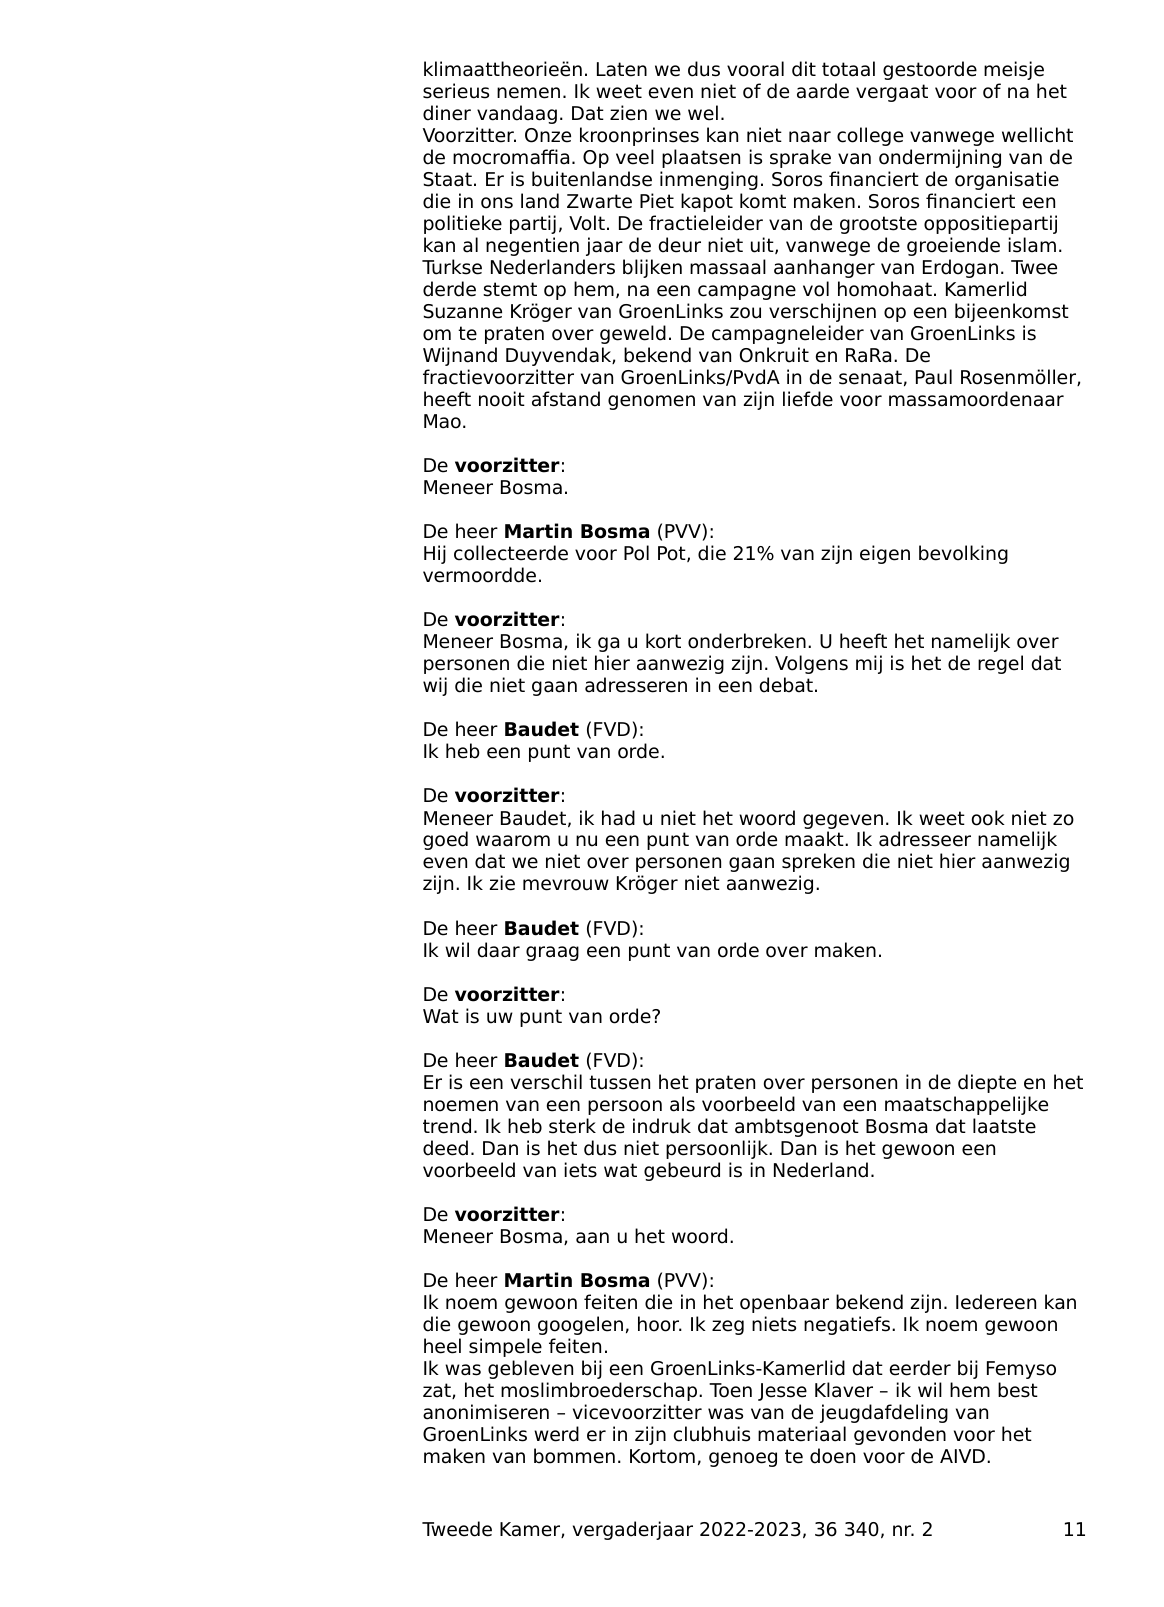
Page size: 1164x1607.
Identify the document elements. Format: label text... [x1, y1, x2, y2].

text Voorzitter. Onze kroonprinses kan niet naar college vanwege wellicht de mocromaffia. Op veel plaatsen is sprake van ondermijning van de Staat. Er is buitenlandse inmenging. Soros financiert de organisatie die in ons land Zwarte Piet kapot komt maken. Soros financiert een politieke partij, Volt. De fractieleider van de grootste oppositiepartij kan al negentien jaar de deur niet uit, vanwege de groeiende islam. Turkse Nederlanders blijken massaal aanhanger van Erdogan. Twee derde stemt op hem, na een campagne vol homohaat. Kamerlid Suzanne Kröger van GroenLinks zou verschijnen op een bijeenkomst om te praten over geweld. De campagneleider van GroenLinks is Wijnand Duyvendak, bekend van Onkruit en RaRa. De fractievoorzitter van GroenLinks/PvdA in de senaat, Paul Rosenmöller, heeft nooit afstand genomen van zijn liefde voor massamoordenaar Mao. [422, 125, 1087, 433]
text klimaattheorieën. Laten we dus vooral dit totaal gestoorde meisje serieus nemen. Ik weet even niet of de aarde vergaat voor of na het diner vandaag. Dat zien we wel. [422, 59, 1087, 125]
text Ik wil daar graag een punt van orde over maken. [422, 939, 1087, 961]
text De heer Baudet (FVD): [422, 1050, 1087, 1072]
text De voorzitter: [422, 609, 1087, 631]
text De heer Martin Bosma (PVV): [422, 1270, 1087, 1292]
text De voorzitter: [422, 785, 1087, 807]
text Wat is uw punt van orde? [422, 1006, 1087, 1028]
text Ik heb een punt van orde. [422, 741, 1087, 763]
text De heer Martin Bosma (PVV): [422, 521, 1087, 543]
text De heer Baudet (FVD): [422, 719, 1087, 741]
text Er is een verschil tussen het praten over personen in de diepte en het noemen van een persoon als voorbeeld van een maatschappelijke trend. Ik heb sterk de indruk dat ambtsgenoot Bosma dat laatste deed. Dan is het dus niet persoonlijk. Dan is het gewoon een voorbeeld van iets wat gebeurd is in Nederland. [422, 1072, 1087, 1182]
text Ik was gebleven bij een GroenLinks-Kamerlid dat eerder bij Femyso zat, het moslimbroederschap. Toen Jesse Klaver – ik wil hem best anonimiseren – vicevoorzitter was van de jeugdafdeling van GroenLinks werd er in zijn clubhuis materiaal gevonden voor het maken van bommen. Kortom, genoeg te doen voor de AIVD. [422, 1358, 1087, 1468]
text De voorzitter: [422, 455, 1087, 477]
text Meneer Bosma, ik ga u kort onderbreken. U heeft het namelijk over personen die niet hier aanwezig zijn. Volgens mij is het de regel dat wij die niet gaan adresseren in een debat. [422, 631, 1087, 697]
text De voorzitter: [422, 984, 1087, 1006]
text Hij collecteerde voor Pol Pot, die 21% van zijn eigen bevolking vermoordde. [422, 543, 1087, 587]
text De heer Baudet (FVD): [422, 917, 1087, 939]
text Meneer Baudet, ik had u niet het woord gegeven. Ik weet ook niet zo goed waarom u nu een punt van orde maakt. Ik adresseer namelijk even dat we niet over personen gaan spreken die niet hier aanwezig zijn. Ik zie mevrouw Kröger niet aanwezig. [422, 807, 1087, 895]
text De voorzitter: [422, 1204, 1087, 1226]
text Meneer Bosma. [422, 477, 1087, 499]
text Meneer Bosma, aan u het woord. [422, 1226, 1087, 1248]
text Ik noem gewoon feiten die in het openbaar bekend zijn. Iedereen kan die gewoon googelen, hoor. Ik zeg niets negatiefs. Ik noem gewoon heel simpele feiten. [422, 1292, 1087, 1358]
